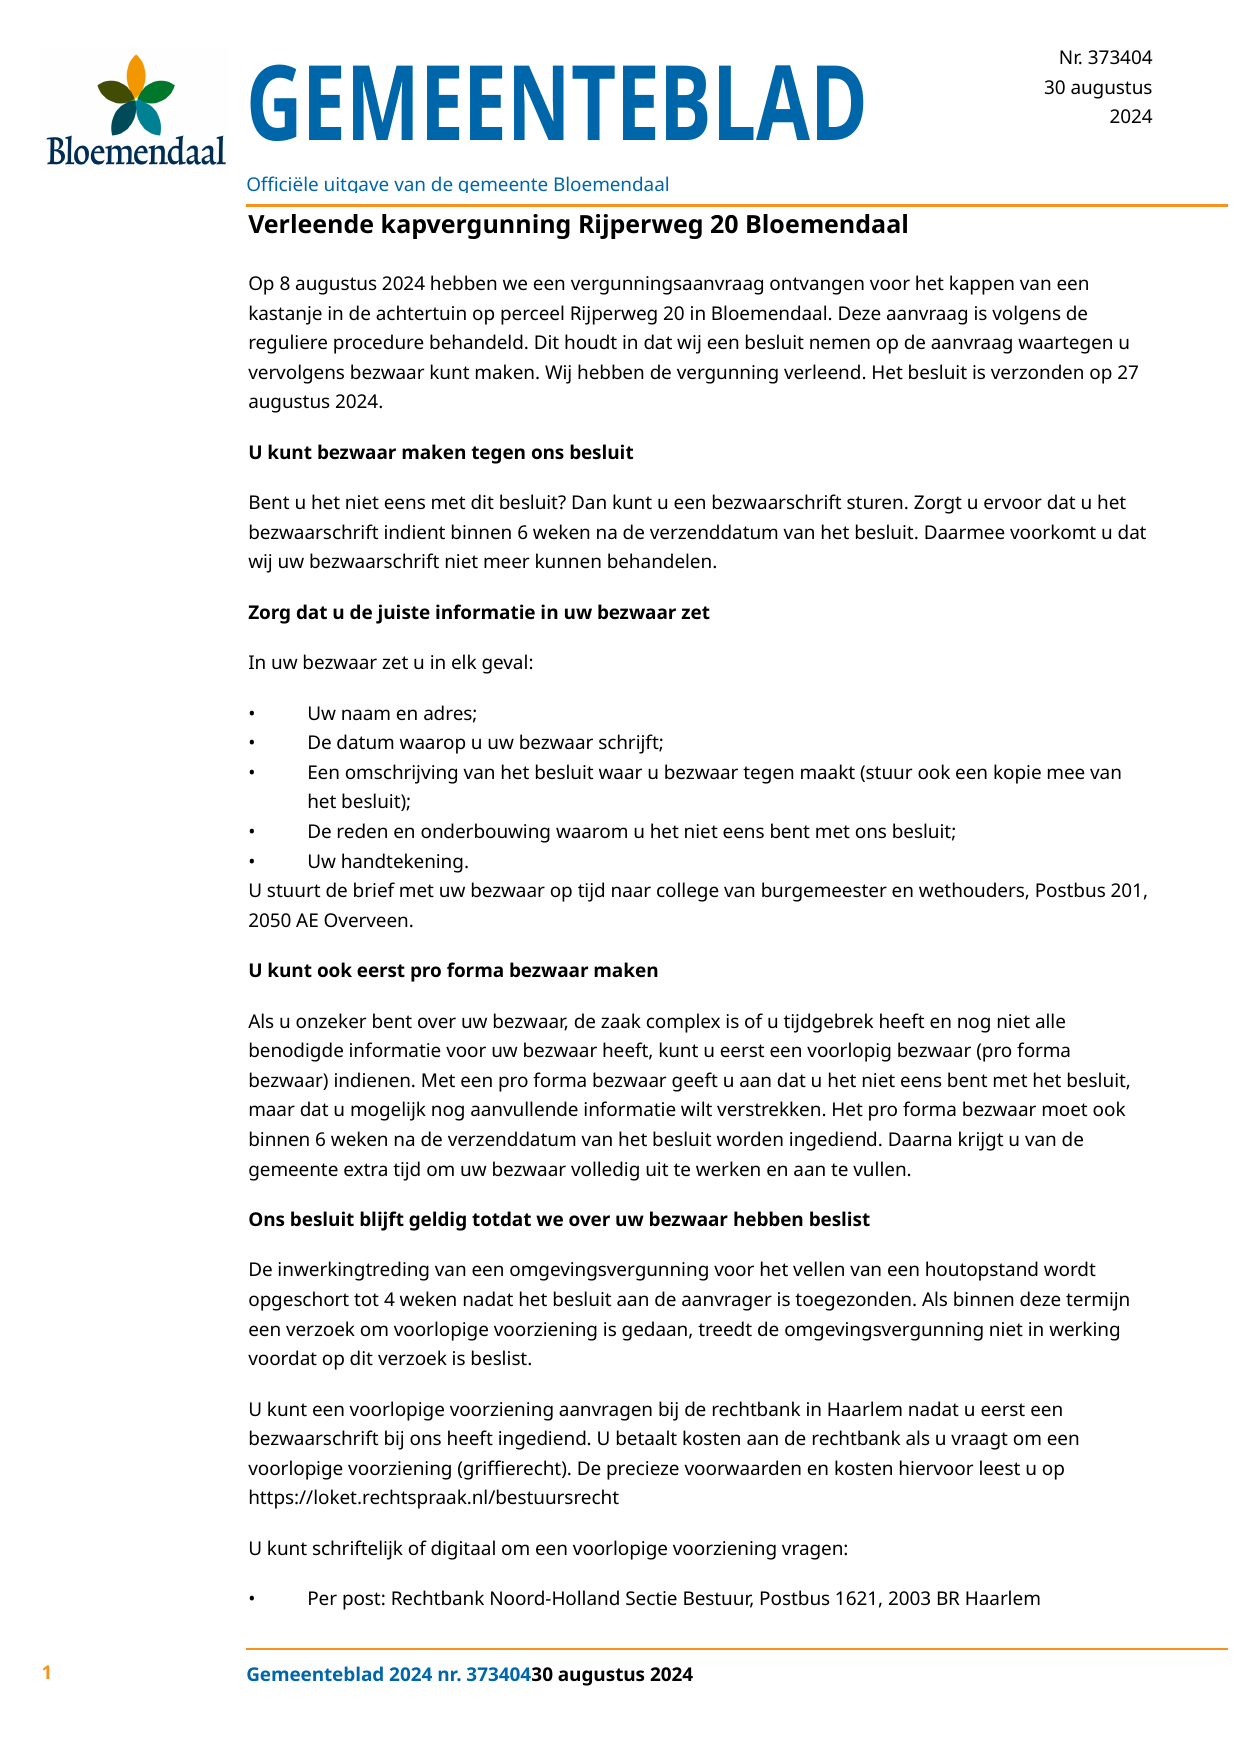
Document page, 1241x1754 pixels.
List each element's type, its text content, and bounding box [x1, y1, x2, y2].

text Ons besluit blijft geldig totdat we over uw bezwaar hebben beslist [248, 1206, 1152, 1232]
text Verleende kapvergunning Rijperweg 20 Bloemendaal [248, 207, 1152, 241]
text Op 8 augustus 2024 hebben we een vergunningsaanvraag ontvangen voor het kappen van een kastanje in de achtertuin op perceel Rijperweg 20 in Bloemendaal. Deze aanvraag is volgens de reguliere procedure behandeld. Dit houdt in dat wij een besluit nemen op de aanvraag waartegen u vervolgens bezwaar kunt maken. Wij hebben de vergunning verleend. Het besluit is verzonden op 27 augustus 2024. [248, 270, 1152, 414]
text U kunt ook eerst pro forma bezwaar maken [248, 957, 1152, 983]
text U kunt schriftelijk of digitaal om een voorlopige voorziening vragen: [248, 1535, 1152, 1561]
list Een omschrijving van het besluit waar u bezwaar tegen maakt (stuur ook een kopie mee van het besluit); [248, 759, 1152, 814]
list Uw naam en adres; [248, 700, 1152, 726]
text In uw bezwaar zet u in elk geval: [248, 649, 1152, 675]
list Uw handtekening. [248, 848, 1152, 873]
text U kunt bezwaar maken tegen ons besluit [248, 439, 1152, 465]
text Bent u het niet eens met dit besluit? Dan kunt u een bezwaarschrift sturen. Zorgt u ervoor dat u het bezwaarschrift indient binnen 6 weken na de verzenddatum van het besluit. Daarmee voorkomt u dat wij uw bezwaarschrift niet meer kunnen behandelen. [248, 489, 1152, 574]
text U kunt een voorlopige voorziening aanvragen bij de rechtbank in Haarlem nadat u eerst een bezwaarschrift bij ons heeft ingediend. U betaalt kosten aan de rechtbank als u vraagt om een voorlopige voorziening (griffierecht). De precieze voorwaarden en kosten hiervoor leest u op https://loket.rechtspraak.nl/bestuursrecht [248, 1396, 1152, 1510]
text U stuurt de brief met uw bezwaar op tijd naar college van burgemeester en wethouders, Postbus 201, 2050 AE Overveen. [248, 877, 1152, 933]
list De datum waarop u uw bezwaar schrijft; [248, 729, 1152, 755]
list De reden en onderbouwing waarom u het niet eens bent met ons besluit; [248, 818, 1152, 844]
picture [41, 47, 231, 172]
text Als u onzeker bent over uw bezwaar, de zaak complex is of u tijdgebrek heeft en nog niet alle benodigde informatie voor uw bezwaar heeft, kunt u eerst een voorlopig bezwaar (pro forma bezwaar) indienen. Met een pro forma bezwaar geeft u aan dat u het niet eens bent met het besluit, maar dat u mogelijk nog aanvullende informatie wilt verstrekken. Het pro forma bezwaar moet ook binnen 6 weken na de verzenddatum van het besluit worden ingediend. Daarna krijgt u van de gemeente extra tijd om uw bezwaar volledig uit te werken en aan te vullen. [248, 1008, 1152, 1181]
text De inwerkingtreding van een omgevingsvergunning voor het vellen van een houtopstand wordt opgeschort tot 4 weken nadat het besluit aan de aanvrager is toegezonden. Als binnen deze termijn een verzoek om voorlopige voorziening is gedaan, treedt de omgevingsvergunning niet in werking voordat op dit verzoek is beslist. [248, 1257, 1152, 1371]
text Zorg dat u de juiste informatie in uw bezwaar zet [248, 599, 1152, 625]
list Per post: Rechtbank Noord-Holland Sectie Bestuur, Postbus 1621, 2003 BR Haarlem [248, 1585, 1152, 1611]
